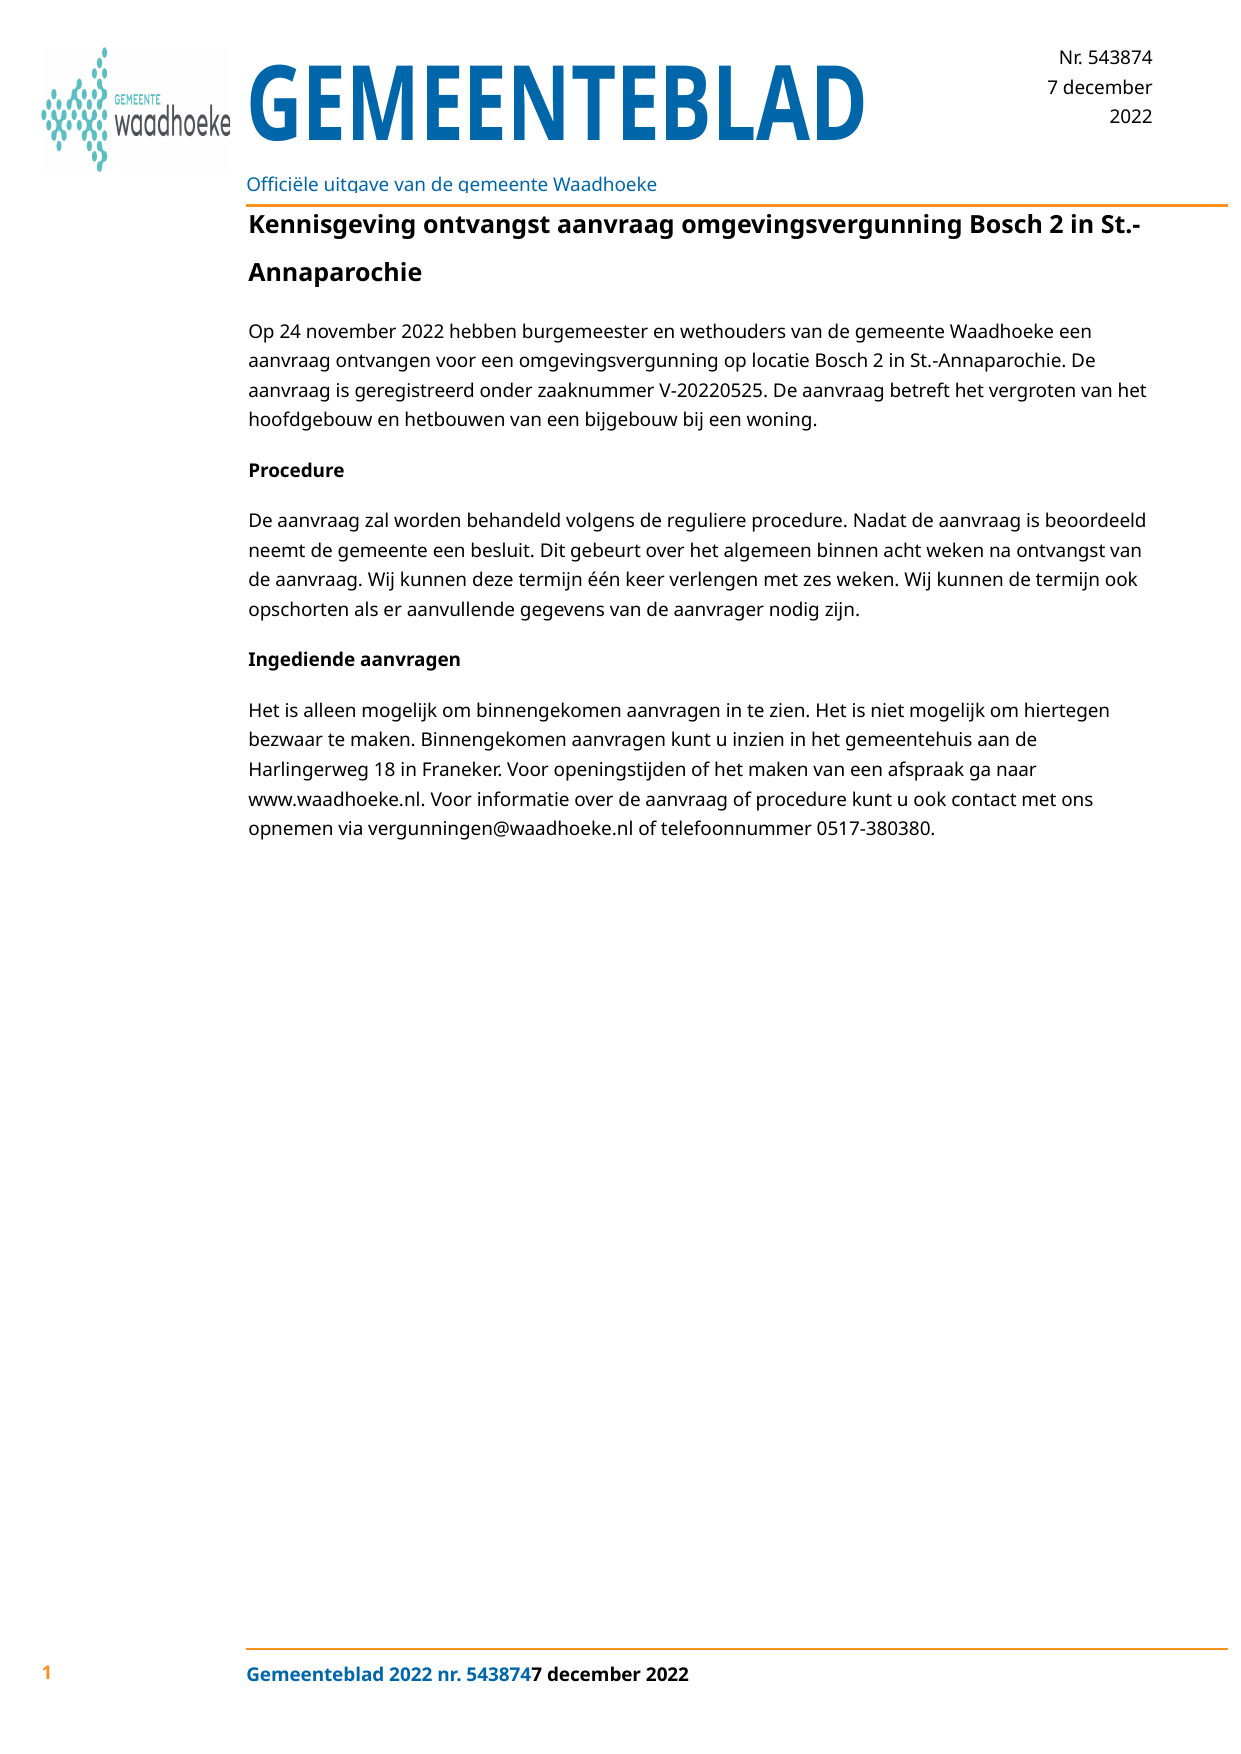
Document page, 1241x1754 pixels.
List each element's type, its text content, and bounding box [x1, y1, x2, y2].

text Ingediende aanvragen [248, 647, 1152, 672]
picture [41, 47, 231, 172]
text De aanvraag zal worden behandeld volgens de reguliere procedure. Nadat de aanvraag is beoordeeld neemt de gemeente een besluit. Dit gebeurt over het algemeen binnen acht weken na ontvangst van de aanvraag. Wij kunnen deze termijn één keer verlengen met zes weken. Wij kunnen de termijn ook opschorten als er aanvullende gegevens van de aanvrager nodig zijn. [248, 507, 1152, 622]
text Procedure [248, 457, 1152, 483]
text Op 24 november 2022 hebben burgemeester en wethouders van de gemeente Waadhoeke een aanvraag ontvangen voor een omgevingsvergunning op locatie Bosch 2 in St.-Annaparochie. De aanvraag is geregistreerd onder zaaknummer V-20220525. De aanvraag betreft het vergroten van het hoofdgebouw en hetbouwen van een bijgebouw bij een woning. [248, 318, 1152, 432]
text Het is alleen mogelijk om binnengekomen aanvragen in te zien. Het is niet mogelijk om hiertegen bezwaar te maken. Binnengekomen aanvragen kunt u inzien in het gemeentehuis aan de Harlingerweg 18 in Franeker. Voor openingstijden of het maken van een afspraak ga naar www.waadhoeke.nl. Voor informatie over de aanvraag of procedure kunt u ook contact met ons opnemen via vergunningen@waadhoeke.nl of telefoonnummer 0517-380380. [248, 697, 1152, 841]
text Kennisgeving ontvangst aanvraag omgevingsvergunning Bosch 2 in St.-Annaparochie [248, 207, 1152, 288]
